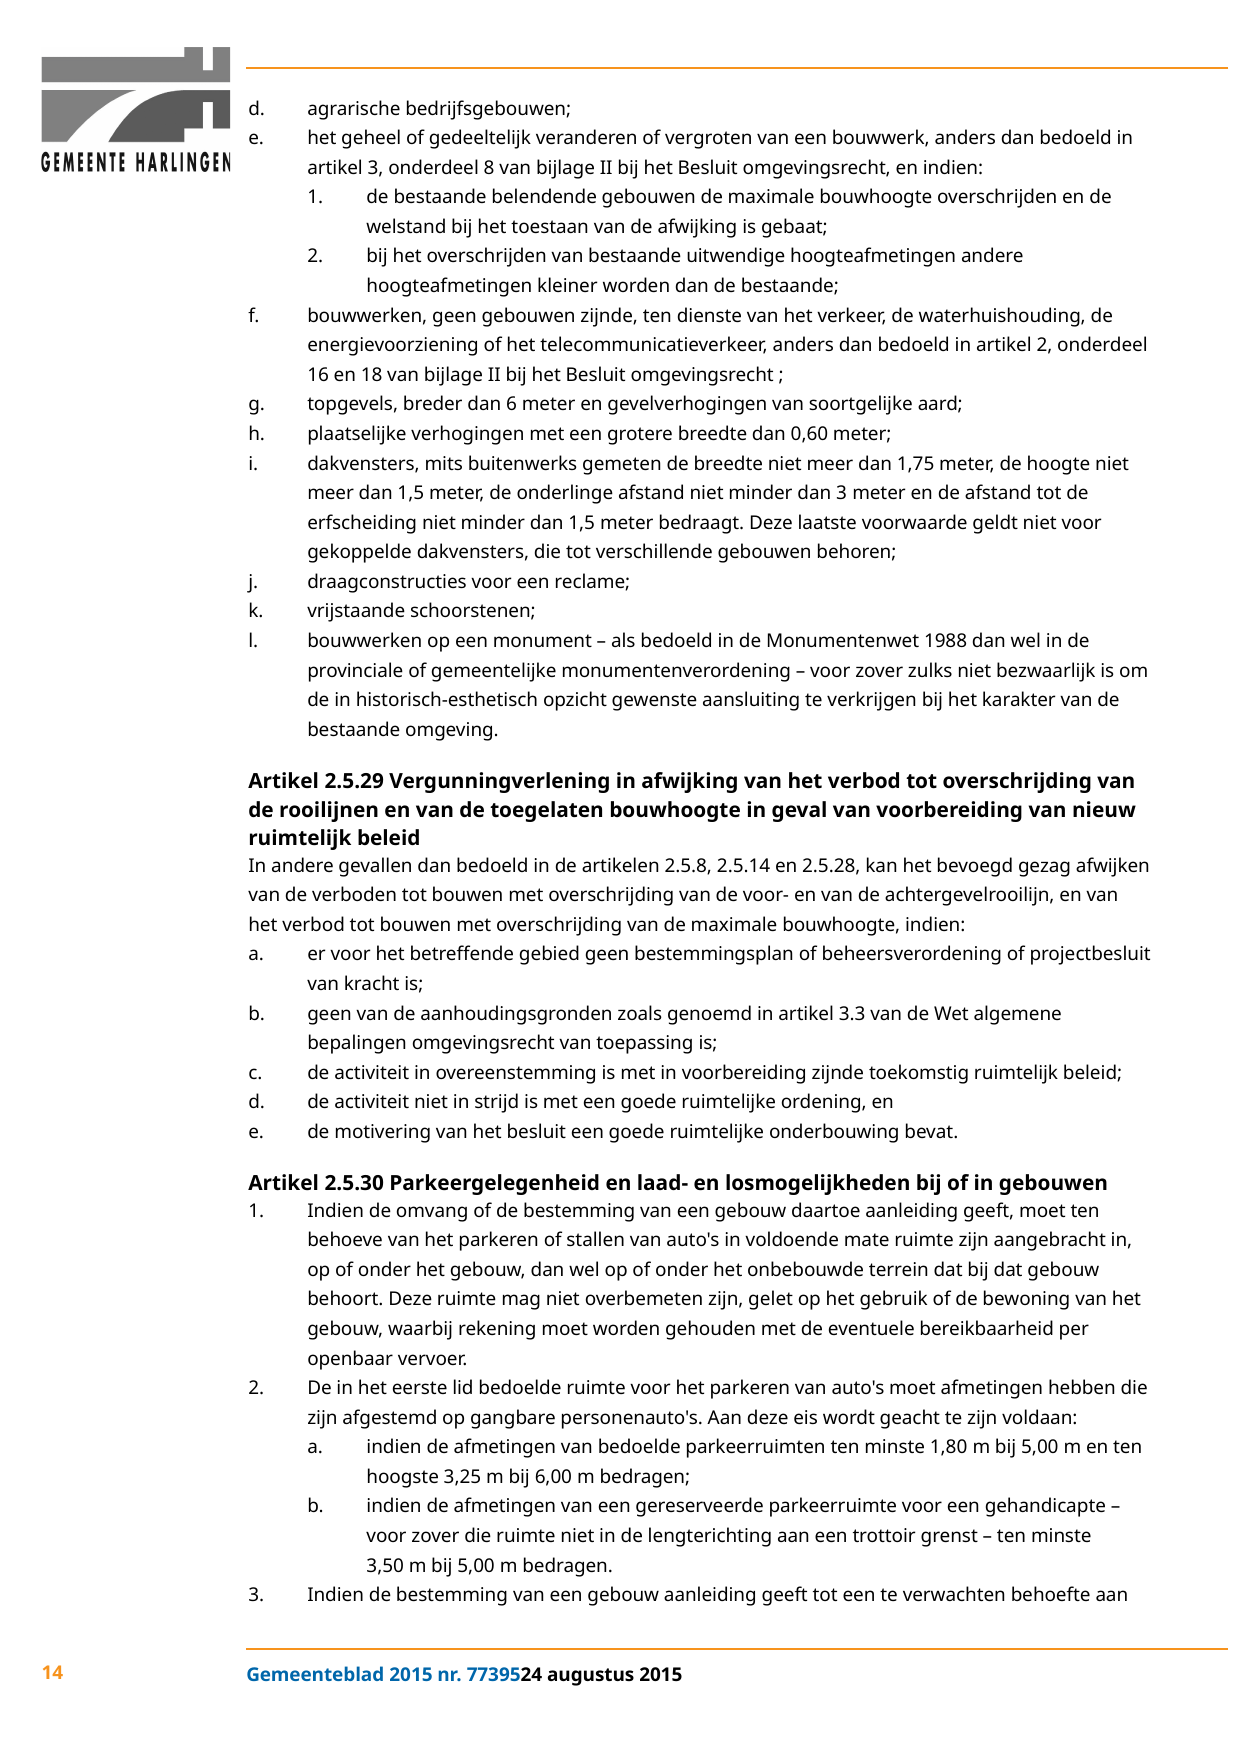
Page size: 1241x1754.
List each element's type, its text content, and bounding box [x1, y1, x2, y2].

list bouwwerken op een monument – als bedoeld in de Monumentenwet 1988 dan wel in de provinciale of gemeentelijke monumentenverordening – voor zover zulks niet bezwaarlijk is om de in historisch-esthetisch opzicht gewenste aansluiting te verkrijgen bij het karakter van de bestaande omgeving. [248, 627, 1152, 742]
text Artikel 2.5.30 Parkeergelegenheid en laad- en losmogelijkheden bij of in gebouwen [248, 1168, 1152, 1197]
list vrijstaande schoorstenen; [248, 598, 1152, 623]
text In andere gevallen dan bedoeld in de artikelen 2.5.8, 2.5.14 en 2.5.28, kan het bevoegd gezag afwijken van de verboden tot bouwen met overschrijding van de voor- en van de achtergevelrooilijn, en van het verbod tot bouwen met overschrijding van de maximale bouwhoogte, indien: [248, 852, 1152, 937]
list geen van de aanhoudingsgronden zoals genoemd in artikel 3.3 van de Wet algemene bepalingen omgevingsrecht van toepassing is; [248, 1000, 1152, 1055]
list indien de afmetingen van een gereserveerde parkeerruimte voor een gehandicapte – voor zover die ruimte niet in de lengterichting aan een trottoir grenst – ten minste 3,50 m bij 5,00 m bedragen. [307, 1493, 1152, 1578]
list Indien de omvang of de bestemming van een gebouw daartoe aanleiding geeft, moet ten behoeve van het parkeren of stallen van auto's in voldoende mate ruimte zijn aangebracht in, op of onder het gebouw, dan wel op of onder het onbebouwde terrein dat bij dat gebouw behoort. Deze ruimte mag niet overbemeten zijn, gelet op het gebruik of de bewoning van het gebouw, waarbij rekening moet worden gehouden met de eventuele bereikbaarheid per openbaar vervoer. [248, 1197, 1152, 1371]
list dakvensters, mits buitenwerks gemeten de breedte niet meer dan 1,75 meter, de hoogte niet meer dan 1,5 meter, de onderlinge afstand niet minder dan 3 meter en de afstand tot de erfscheiding niet minder dan 1,5 meter bedraagt. Deze laatste voorwaarde geldt niet voor gekoppelde dakvensters, die tot verschillende gebouwen behoren; [248, 450, 1152, 564]
list topgevels, breder dan 6 meter en gevelverhogingen van soortgelijke aard; [248, 391, 1152, 416]
list de motivering van het besluit een goede ruimtelijke onderbouwing bevat. [248, 1118, 1152, 1144]
list plaatselijke verhogingen met een grotere breedte dan 0,60 meter; [248, 420, 1152, 446]
text Artikel 2.5.29 Vergunningverlening in afwijking van het verbod tot overschrijding van de rooilijnen en van de toegelaten bouwhoogte in geval van voorbereiding van nieuw ruimtelijk beleid [248, 766, 1152, 852]
list bouwwerken, geen gebouwen zijnde, ten dienste van het verkeer, de waterhuishouding, de energievoorziening of het telecommunicatieverkeer, anders dan bedoeld in artikel 2, onderdeel 16 en 18 van bijlage II bij het Besluit omgevingsrecht ; [248, 302, 1152, 387]
list De in het eerste lid bedoelde ruimte voor het parkeren van auto's moet afmetingen hebben die zijn afgestemd op gangbare personenauto's. Aan deze eis wordt geacht te zijn voldaan: [248, 1374, 1152, 1430]
list agrarische bedrijfsgebouwen; [248, 95, 1152, 121]
list indien de afmetingen van bedoelde parkeerruimten ten minste 1,80 m bij 5,00 m en ten hoogste 3,25 m bij 6,00 m bedragen; [307, 1433, 1152, 1489]
list het geheel of gedeeltelijk veranderen of vergroten van een bouwwerk, anders dan bedoeld in artikel 3, onderdeel 8 van bijlage II bij het Besluit omgevingsrecht, en indien: [248, 124, 1152, 180]
list de bestaande belendende gebouwen de maximale bouwhoogte overschrijden en de welstand bij het toestaan van de afwijking is gebaat; [307, 183, 1152, 239]
picture [41, 47, 231, 172]
list Indien de bestemming van een gebouw aanleiding geeft tot een te verwachten behoefte aan [248, 1581, 1152, 1607]
list de activiteit in overeenstemming is met in voorbereiding zijnde toekomstig ruimtelijk beleid; [248, 1059, 1152, 1084]
list de activiteit niet in strijd is met een goede ruimtelijke ordening, en [248, 1088, 1152, 1114]
list bij het overschrijden van bestaande uitwendige hoogteafmetingen andere hoogteafmetingen kleiner worden dan de bestaande; [307, 243, 1152, 298]
list draagconstructies voor een reclame; [248, 568, 1152, 594]
list er voor het betreffende gebied geen bestemmingsplan of beheersverordening of projectbesluit van kracht is; [248, 941, 1152, 996]
